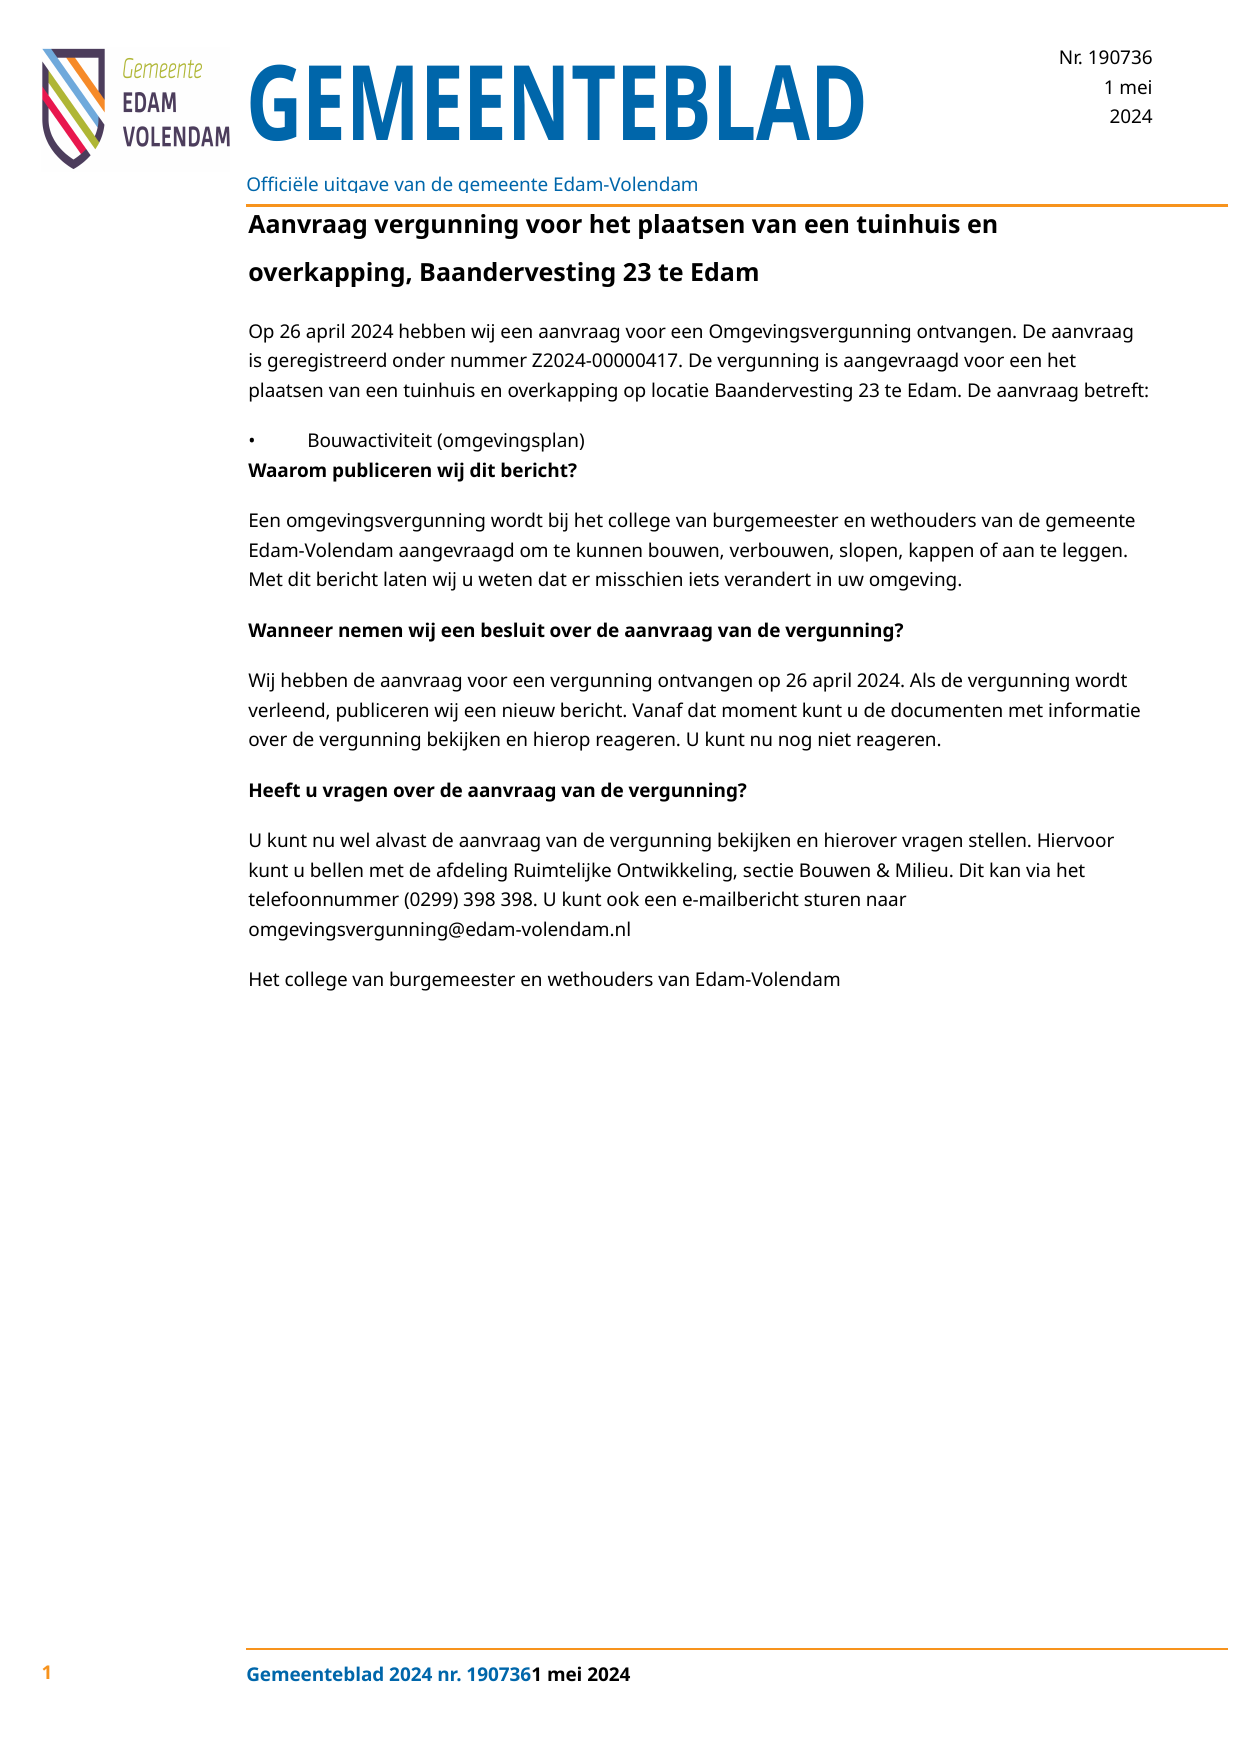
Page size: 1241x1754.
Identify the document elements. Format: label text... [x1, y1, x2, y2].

text Het college van burgemeester en wethouders van Edam-Volendam [248, 967, 1152, 992]
picture [41, 47, 231, 172]
text Wij hebben de aanvraag voor een vergunning ontvangen op 26 april 2024. Als de vergunning wordt verleend, publiceren wij een nieuw bericht. Vanaf dat moment kunt u de documenten met informatie over de vergunning bekijken en hierop reageren. U kunt nu nog niet reageren. [248, 667, 1152, 752]
text Een omgevingsvergunning wordt bij het college van burgemeester en wethouders van de gemeente Edam-Volendam aangevraagd om te kunnen bouwen, verbouwen, slopen, kappen of aan te leggen. Met dit bericht laten wij u weten dat er misschien iets verandert in uw omgeving. [248, 507, 1152, 592]
list Bouwactiviteit (omgevingsplan) [248, 427, 1152, 453]
text U kunt nu wel alvast de aanvraag van de vergunning bekijken en hierover vragen stellen. Hiervoor kunt u bellen met de afdeling Ruimtelijke Ontwikkeling, sectie Bouwen & Milieu. Dit kan via het telefoonnummer (0299) 398 398. U kunt ook een e-mailbericht sturen naar omgevingsvergunning@edam-volendam.nl [248, 827, 1152, 942]
text Wanneer nemen wij een besluit over de aanvraag van de vergunning? [248, 617, 1152, 643]
text Op 26 april 2024 hebben wij een aanvraag voor een Omgevingsvergunning ontvangen. De aanvraag is geregistreerd onder nummer Z2024-00000417. De vergunning is aangevraagd voor een het plaatsen van een tuinhuis en overkapping op locatie Baandervesting 23 te Edam. De aanvraag betreft: [248, 318, 1152, 403]
text Heeft u vragen over de aanvraag van de vergunning? [248, 777, 1152, 803]
text Aanvraag vergunning voor het plaatsen van een tuinhuis en overkapping, Baandervesting 23 te Edam [248, 207, 1152, 288]
text Waarom publiceren wij dit bericht? [248, 457, 1152, 483]
